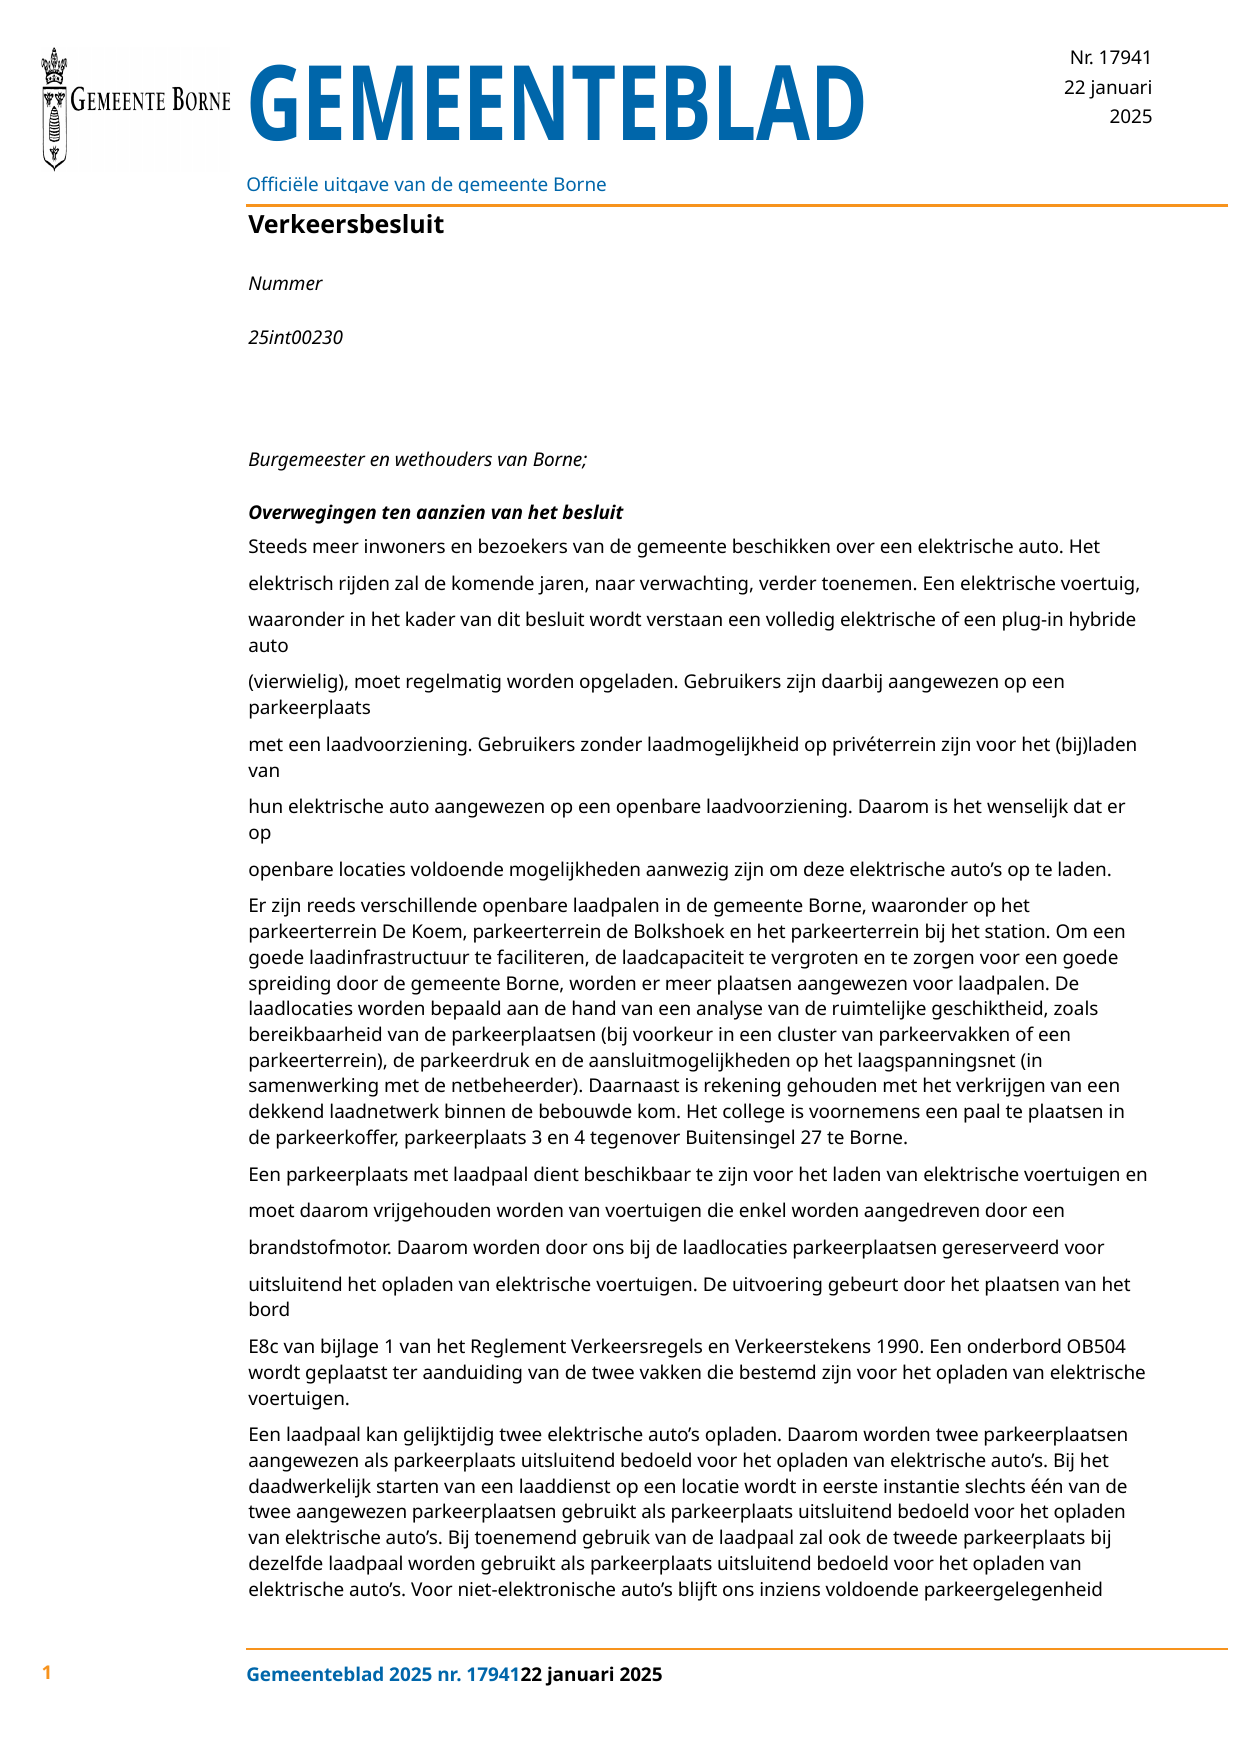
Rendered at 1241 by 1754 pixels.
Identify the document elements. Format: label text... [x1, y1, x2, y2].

text moet daarom vrijgehouden worden van voertuigen die enkel worden aangedreven door een [248, 1197, 1152, 1223]
text openbare locaties voldoende mogelijkheden aanwezig zijn om deze elektrische auto’s op te laden. [248, 856, 1152, 882]
text E8c van bijlage 1 van het Reglement Verkeersregels en Verkeerstekens 1990. Een onderbord OB504 wordt geplaatst ter aanduiding van de twee vakken die bestemd zijn voor het opladen van elektrische voertuigen. [248, 1333, 1152, 1410]
text 25int00230 [248, 324, 1152, 350]
text (vierwielig), moet regelmatig worden opgeladen. Gebruikers zijn daarbij aangewezen op een parkeerplaats [248, 669, 1152, 720]
text Een laadpaal kan gelijktijdig twee elektrische auto’s opladen. Daarom worden twee parkeerplaatsen aangewezen als parkeerplaats uitsluitend bedoeld voor het opladen van elektrische auto’s. Bij het daadwerkelijk starten van een laaddienst op een locatie wordt in eerste instantie slechts één van de twee aangewezen parkeerplaatsen gebruikt als parkeerplaats uitsluitend bedoeld voor het opladen van elektrische auto’s. Bij toenemend gebruik van de laadpaal zal ook de tweede parkeerplaats bij dezelfde laadpaal worden gebruikt als parkeerplaats uitsluitend bedoeld voor het opladen van elektrische auto’s. Voor niet-elektronische auto’s blijft ons inziens voldoende parkeergelegenheid [248, 1421, 1152, 1601]
text Burgemeester en wethouders van Borne; [248, 446, 1152, 472]
picture [41, 47, 231, 172]
text uitsluitend het opladen van elektrische voertuigen. De uitvoering gebeurt door het plaatsen van het bord [248, 1271, 1152, 1322]
text Een parkeerplaats met laadpaal dient beschikbaar te zijn voor het laden van elektrische voertuigen en [248, 1161, 1152, 1187]
text met een laadvoorziening. Gebruikers zonder laadmogelijkheid op privéterrein zijn voor het (bij)laden van [248, 731, 1152, 783]
text elektrisch rijden zal de komende jaren, naar verwachting, verder toenemen. Een elektrische voertuig, [248, 570, 1152, 595]
text waaronder in het kader van dit besluit wordt verstaan een volledig elektrische of een plug-in hybride auto [248, 606, 1152, 658]
text Verkeersbesluit [248, 207, 1152, 241]
text Nummer [248, 270, 1152, 296]
text hun elektrische auto aangewezen op een openbare laadvoorziening. Daarom is het wenselijk dat er op [248, 793, 1152, 845]
text brandstofmotor. Daarom worden door ons bij de laadlocaties parkeerplaatsen gereserveerd voor [248, 1234, 1152, 1260]
text Overwegingen ten aanzien van het besluit [248, 499, 1152, 525]
text Er zijn reeds verschillende openbare laadpalen in de gemeente Borne, waaronder op het parkeerterrein De Koem, parkeerterrein de Bolkshoek en het parkeerterrein bij het station. Om een goede laadinfrastructuur te faciliteren, de laadcapaciteit te vergroten en te zorgen voor een goede spreiding door de gemeente Borne, worden er meer plaatsen aangewezen voor laadpalen. De laadlocaties worden bepaald aan de hand van een analyse van de ruimtelijke geschiktheid, zoals bereikbaarheid van de parkeerplaatsen (bij voorkeur in een cluster van parkeervakken of een parkeerterrein), de parkeerdruk en de aansluitmogelijkheden op het laagspanningsnet (in samenwerking met de netbeheerder). Daarnaast is rekening gehouden met het verkrijgen van een dekkend laadnetwerk binnen de bebouwde kom. Het college is voornemens een paal te plaatsen in de parkeerkoffer, parkeerplaats 3 en 4 tegenover Buitensingel 27 te Borne. [248, 893, 1152, 1150]
text Steeds meer inwoners en bezoekers van de gemeente beschikken over een elektrische auto. Het [248, 533, 1152, 559]
